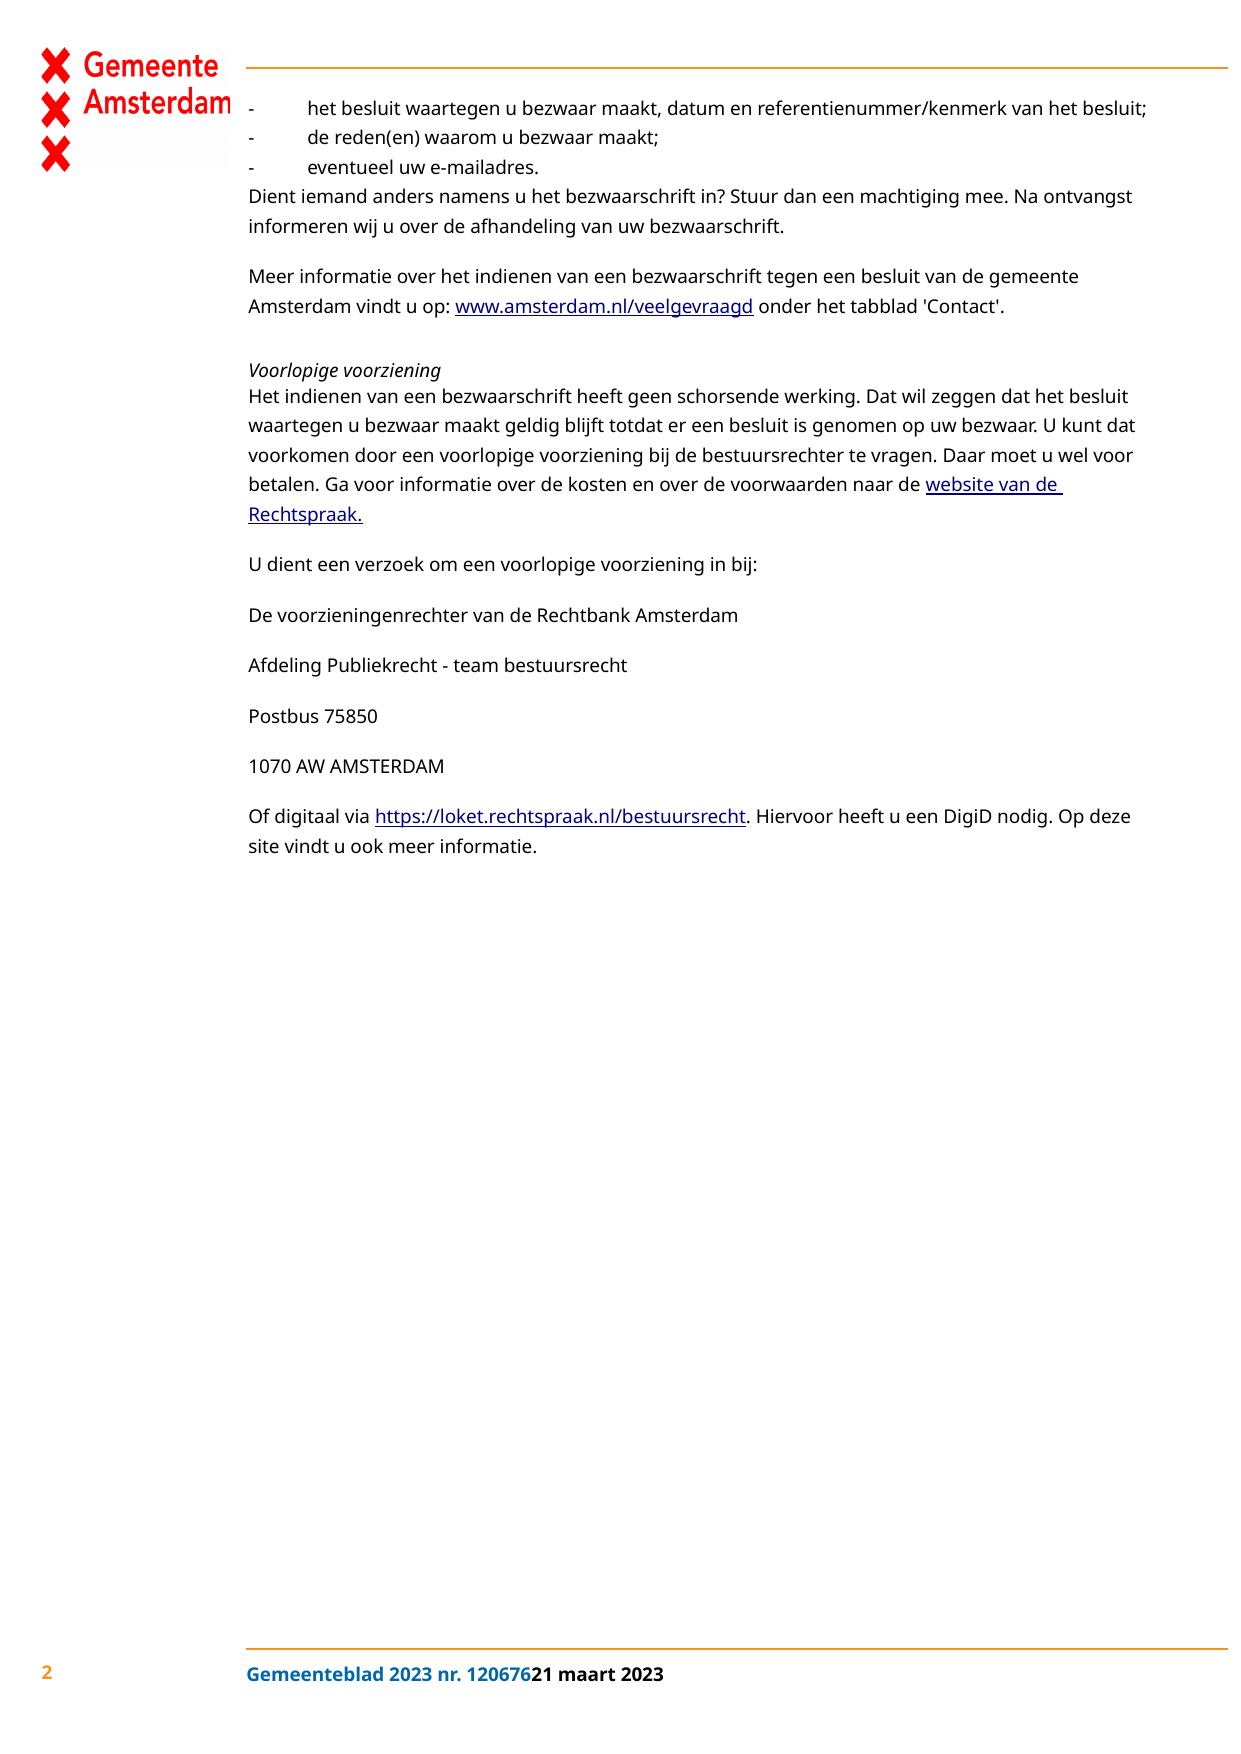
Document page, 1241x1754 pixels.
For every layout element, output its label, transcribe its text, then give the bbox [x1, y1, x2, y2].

text Voorlopige voorziening [248, 357, 1152, 383]
text De voorzieningenrechter van de Rechtbank Amsterdam [248, 602, 1152, 628]
text Afdeling Publiekrecht - team bestuursrecht [248, 652, 1152, 678]
text Dient iemand anders namens u het bezwaarschrift in? Stuur dan een machtiging mee. Na ontvangst informeren wij u over de afhandeling van uw bezwaarschrift. [248, 183, 1152, 239]
text 1070 AW AMSTERDAM [248, 753, 1152, 779]
list eventueel uw e-mailadres. [248, 154, 1152, 180]
list de reden(en) waarom u bezwaar maakt; [248, 124, 1152, 150]
text Of digitaal via https://loket.rechtspraak.nl/bestuursrecht. Hiervoor heeft u een DigiD nodig. Op deze site vindt u ook meer informatie. [248, 804, 1152, 859]
text Postbus 75850 [248, 703, 1152, 728]
text Meer informatie over het indienen van een bezwaarschrift tegen een besluit van de gemeente Amsterdam vindt u op: www.amsterdam.nl/veelgevraagd onder het tabblad 'Contact'. [248, 263, 1152, 319]
picture [41, 47, 231, 172]
text U dient een verzoek om een voorlopige voorziening in bij: [248, 552, 1152, 577]
list het besluit waartegen u bezwaar maakt, datum en referentienummer/kenmerk van het besluit; [248, 95, 1152, 121]
text Het indienen van een bezwaarschrift heeft geen schorsende werking. Dat wil zeggen dat het besluit waartegen u bezwaar maakt geldig blijft totdat er een besluit is genomen op uw bezwaar. U kunt dat voorkomen door een voorlopige voorziening bij de bestuursrechter te vragen. Daar moet u wel voor betalen. Ga voor informatie over de kosten en over de voorwaarden naar de website van de Rechtspraak. [248, 383, 1152, 527]
